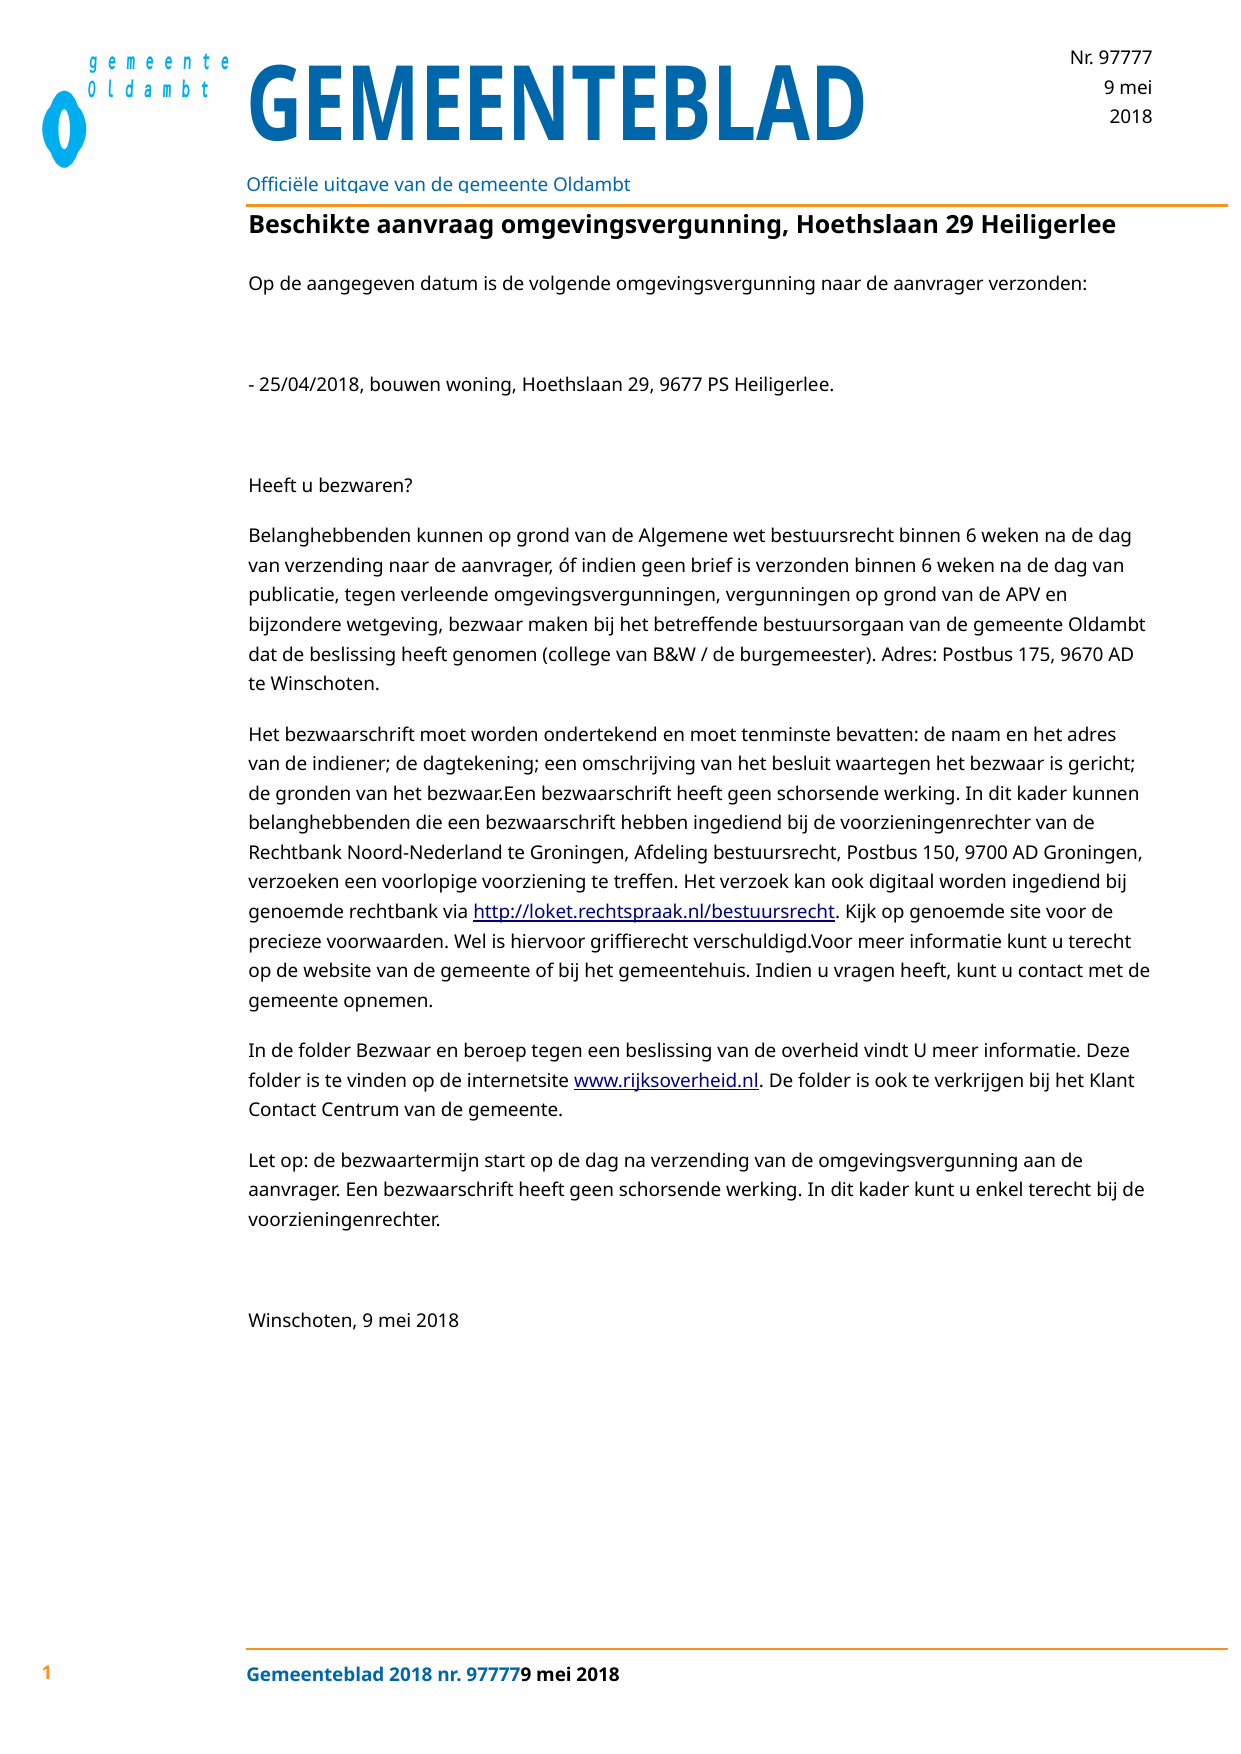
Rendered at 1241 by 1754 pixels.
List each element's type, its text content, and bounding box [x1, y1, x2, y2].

picture [41, 47, 231, 172]
text Op de aangegeven datum is de volgende omgevingsvergunning naar de aanvrager verzonden: [248, 270, 1152, 296]
text Heeft u bezwaren? [248, 472, 1152, 498]
text In de folder Bezwaar en beroep tegen een beslissing van de overheid vindt U meer informatie. Deze folder is te vinden op de internetsite www.rijksoverheid.nl. De folder is ook te verkrijgen bij het Klant Contact Centrum van de gemeente. [248, 1037, 1152, 1122]
text Het bezwaarschrift moet worden ondertekend en moet tenminste bevatten: de naam en het adres van de indiener; de dagtekening; een omschrijving van het besluit waartegen het bezwaar is gericht; de gronden van het bezwaar.Een bezwaarschrift heeft geen schorsende werking. In dit kader kunnen belanghebbenden die een bezwaarschrift hebben ingediend bij de voorzieningenrechter van de Rechtbank Noord-Nederland te Groningen, Afdeling bestuursrecht, Postbus 150, 9700 AD Groningen, verzoeken een voorlopige voorziening te treffen. Het verzoek kan ook digitaal worden ingediend bij genoemde rechtbank via http://loket.rechtspraak.nl/bestuursrecht. Kijk op genoemde site voor de precieze voorwaarden. Wel is hiervoor griffierecht verschuldigd.Voor meer informatie kunt u terecht op de website van de gemeente of bij het gemeentehuis. Indien u vragen heeft, kunt u contact met de gemeente opnemen. [248, 721, 1152, 1013]
text Let op: de bezwaartermijn start op de dag na verzending van de omgevingsvergunning aan de aanvrager. Een bezwaarschrift heeft geen schorsende werking. In dit kader kunt u enkel terecht bij de voorzieningenrechter. [248, 1147, 1152, 1232]
text Belanghebbenden kunnen op grond van de Algemene wet bestuursrecht binnen 6 weken na de dag van verzending naar de aanvrager, óf indien geen brief is verzonden binnen 6 weken na de dag van publicatie, tegen verleende omgevingsvergunningen, vergunningen op grond van de APV en bijzondere wetgeving, bezwaar maken bij het betreffende bestuursorgaan van de gemeente Oldambt dat de beslissing heeft genomen (college van B&W / de burgemeester). Adres: Postbus 175, 9670 AD te Winschoten. [248, 522, 1152, 696]
text Beschikte aanvraag omgevingsvergunning, Hoethslaan 29 Heiligerlee [248, 207, 1152, 241]
text - 25/04/2018, bouwen woning, Hoethslaan 29, 9677 PS Heiligerlee. [248, 371, 1152, 397]
text Winschoten, 9 mei 2018 [248, 1307, 1152, 1333]
